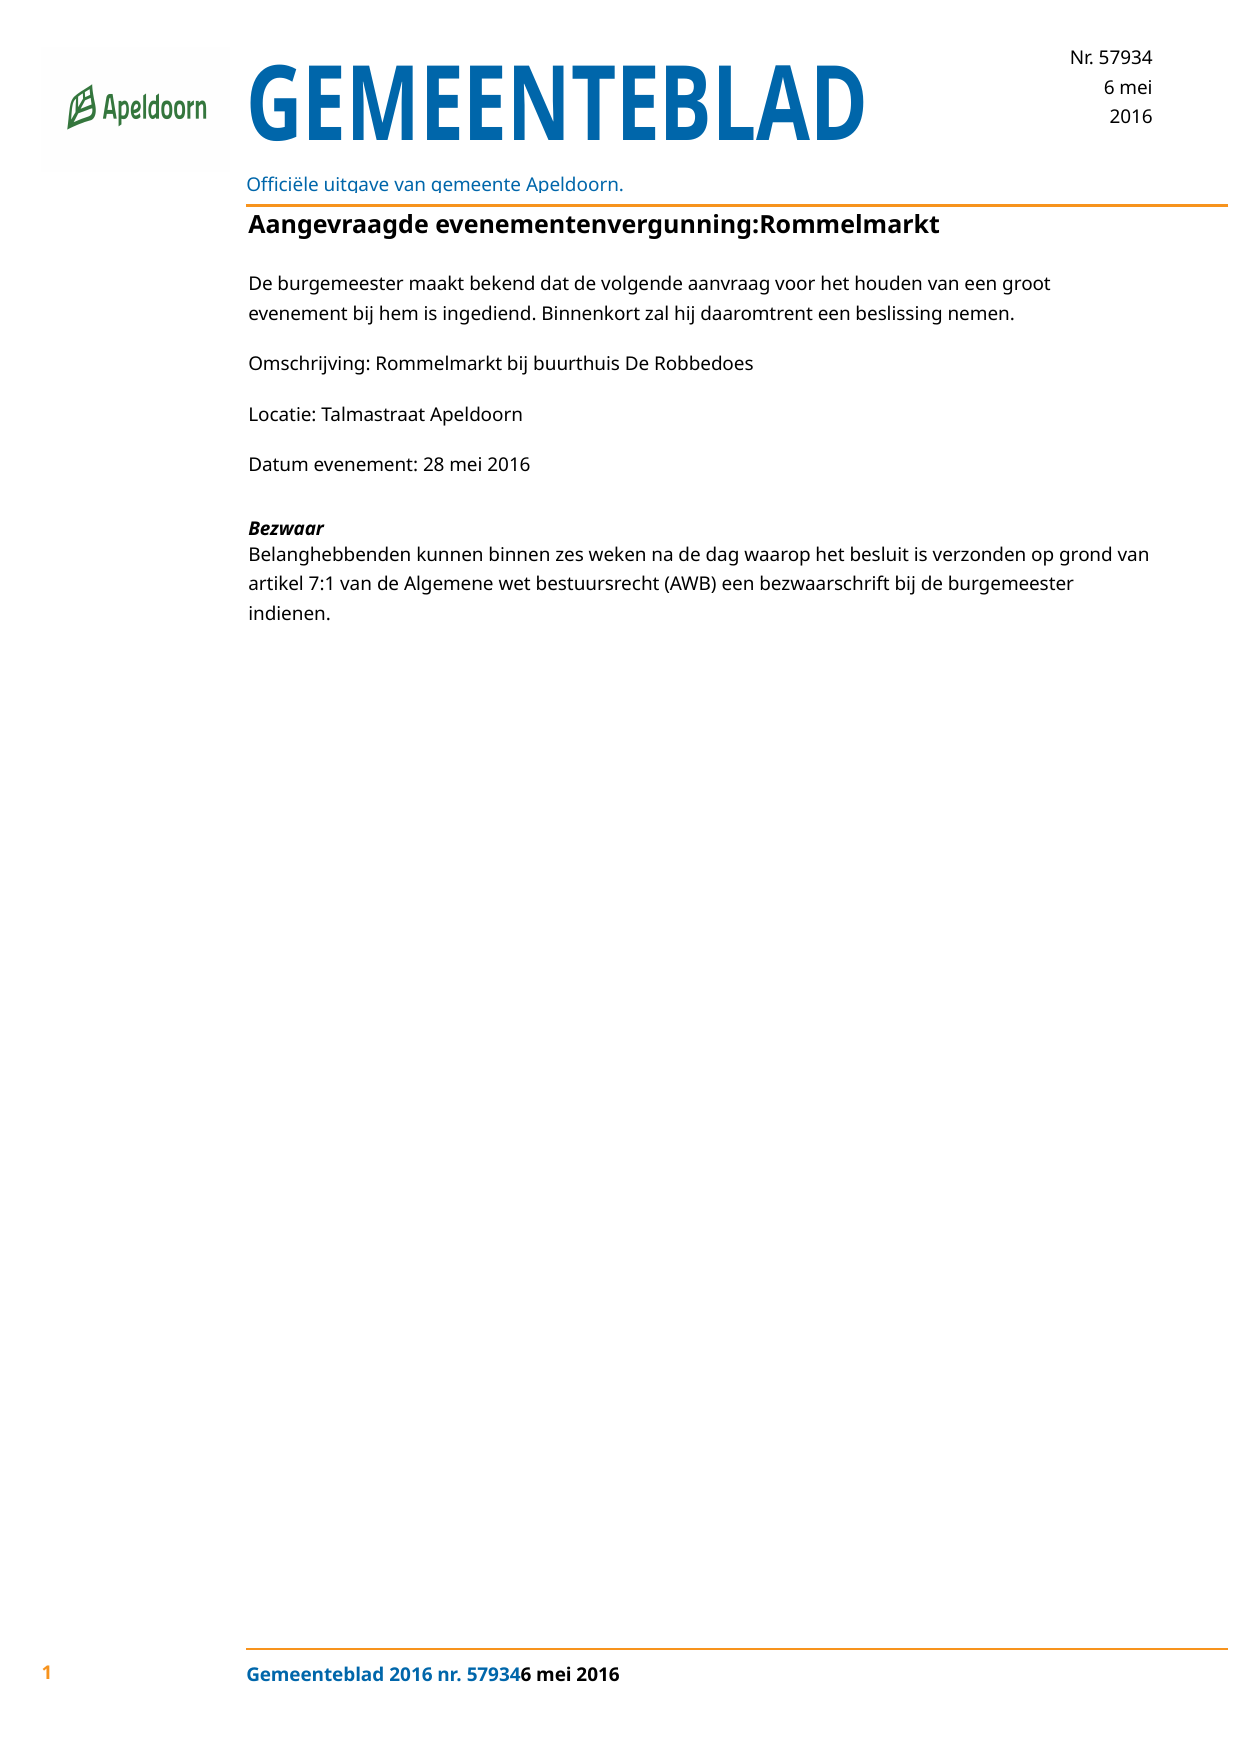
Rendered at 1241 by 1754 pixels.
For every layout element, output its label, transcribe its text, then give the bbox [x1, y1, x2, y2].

text Omschrijving: Rommelmarkt bij buurthuis De Robbedoes [248, 350, 1152, 376]
text Bezwaar [248, 515, 1152, 541]
text Datum evenement: 28 mei 2016 [248, 451, 1152, 477]
picture [41, 47, 231, 172]
text Aangevraagde evenementenvergunning:Rommelmarkt [248, 207, 1152, 241]
text De burgemeester maakt bekend dat de volgende aanvraag voor het houden van een groot evenement bij hem is ingediend. Binnenkort zal hij daaromtrent een beslissing nemen. [248, 270, 1152, 326]
text Locatie: Talmastraat Apeldoorn [248, 401, 1152, 426]
text Belanghebbenden kunnen binnen zes weken na de dag waarop het besluit is verzonden op grond van artikel 7:1 van de Algemene wet bestuursrecht (AWB) een bezwaarschrift bij de burgemeester indienen. [248, 541, 1152, 626]
